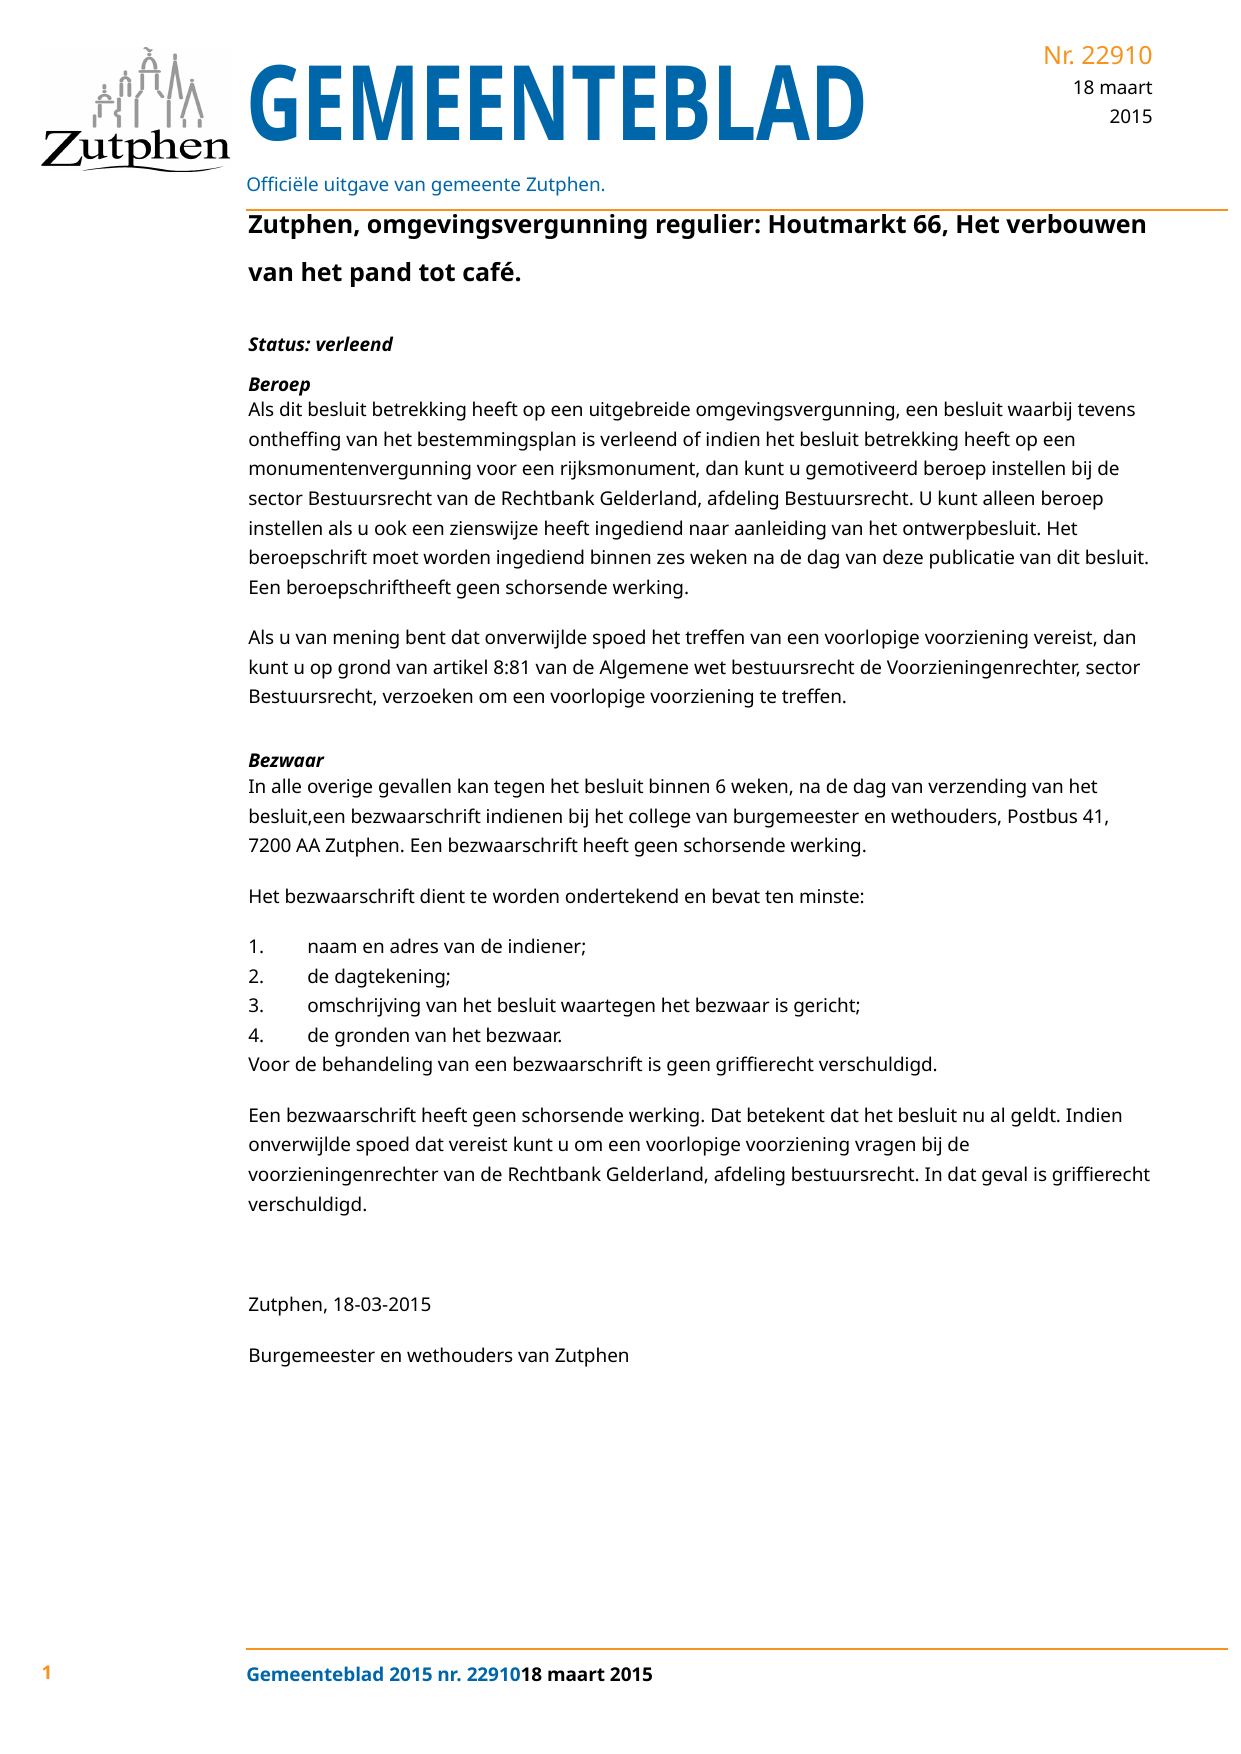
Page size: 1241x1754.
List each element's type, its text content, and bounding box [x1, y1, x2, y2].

text Een bezwaarschrift heeft geen schorsende werking. Dat betekent dat het besluit nu al geldt. Indien onverwijlde spoed dat vereist kunt u om een voorlopige voorziening vragen bij de voorzieningenrechter van de Rechtbank Gelderland, afdeling bestuursrecht. In dat geval is griffierecht verschuldigd. [248, 1102, 1152, 1216]
list naam en adres van de indiener; [248, 933, 1152, 959]
text Voor de behandeling van een bezwaarschrift is geen griffierecht verschuldigd. [248, 1052, 1152, 1077]
list de dagtekening; [248, 963, 1152, 988]
text Als u van mening bent dat onverwijlde spoed het treffen van een voorlopige voorziening vereist, dan kunt u op grond van artikel 8:81 van de Algemene wet bestuursrecht de Voorzieningenrechter, sector Bestuursrecht, verzoeken om een voorlopige voorziening te treffen. [248, 624, 1152, 709]
list omschrijving van het besluit waartegen het bezwaar is gericht; [248, 992, 1152, 1018]
text Status: verleend [248, 331, 1152, 357]
text Zutphen, 18-03-2015 [248, 1292, 1152, 1317]
text Het bezwaarschrift dient te worden ondertekend en bevat ten minste: [248, 883, 1152, 908]
text Bezwaar [248, 747, 1152, 773]
text Zutphen, omgevingsvergunning regulier: Houtmarkt 66, Het verbouwen van het pand tot café. [248, 211, 1152, 288]
text In alle overige gevallen kan tegen het besluit binnen 6 weken, na de dag van verzending van het besluit,een bezwaarschrift indienen bij het college van burgemeester en wethouders, Postbus 41, 7200 AA Zutphen. Een bezwaarschrift heeft geen schorsende werking. [248, 773, 1152, 858]
text Beroep [248, 371, 1152, 396]
list de gronden van het bezwaar. [248, 1022, 1152, 1048]
text Burgemeester en wethouders van Zutphen [248, 1342, 1152, 1368]
text Als dit besluit betrekking heeft op een uitgebreide omgevingsvergunning, een besluit waarbij tevens ontheffing van het bestemmingsplan is verleend of indien het besluit betrekking heeft op een monumentenvergunning voor een rijksmonument, dan kunt u gemotiveerd beroep instellen bij de sector Bestuursrecht van de Rechtbank Gelderland, afdeling Bestuursrecht. U kunt alleen beroep instellen als u ook een zienswijze heeft ingediend naar aanleiding van het ontwerpbesluit. Het beroepschrift moet worden ingediend binnen zes weken na de dag van deze publicatie van dit besluit. Een beroepschriftheeft geen schorsende werking. [248, 396, 1152, 600]
picture [41, 47, 231, 172]
